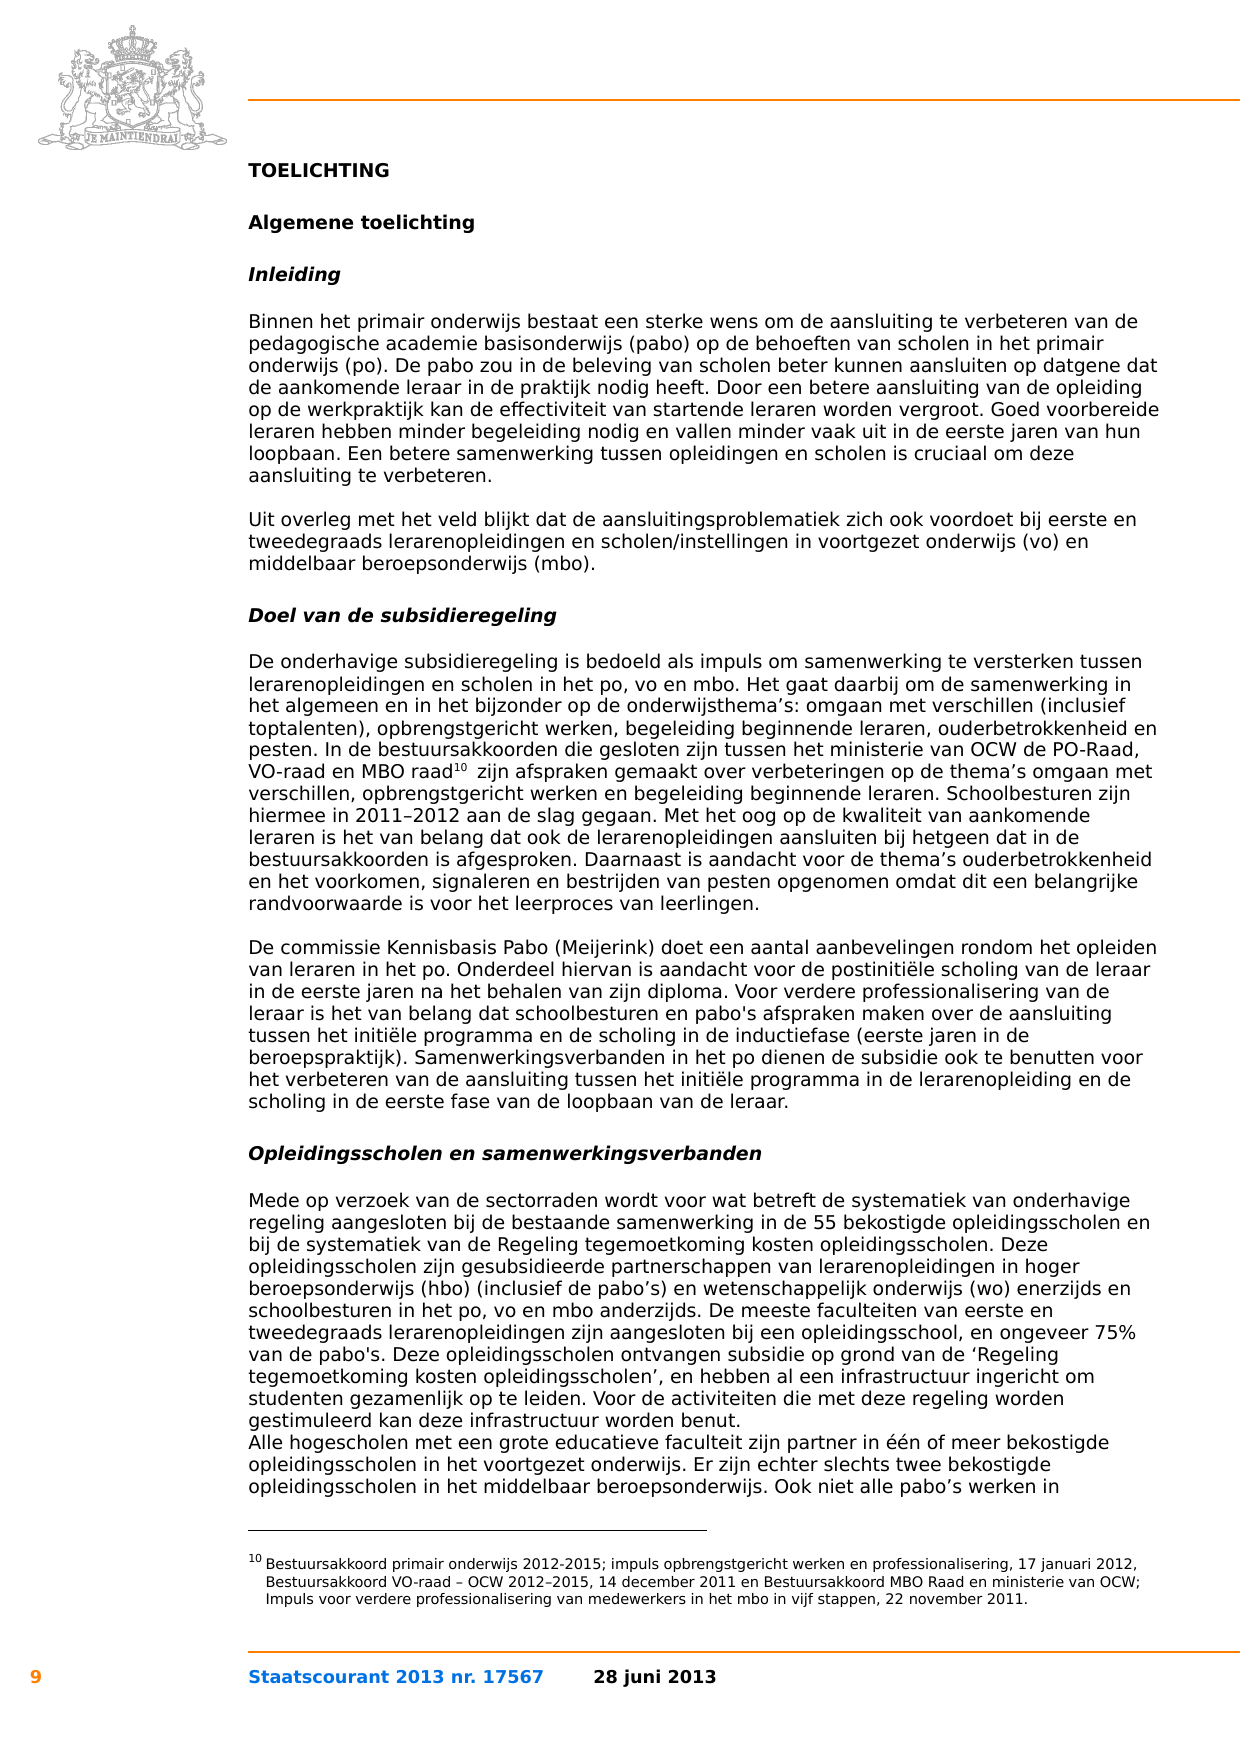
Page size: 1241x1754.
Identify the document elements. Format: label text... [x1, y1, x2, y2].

subtitle TOELICHTING [248, 160, 1163, 182]
text Binnen het primair onderwijs bestaat een sterke wens om de aansluiting te verbeteren van de pedagogische academie basisonderwijs (pabo) op de behoeften van scholen in het primair onderwijs (po). De pabo zou in de beleving van scholen beter kunnen aansluiten op datgene dat de aankomende leraar in de praktijk nodig heeft. Door een betere aansluiting van de opleiding op de werkpraktijk kan de effectiviteit van startende leraren worden vergroot. Goed voorbereide leraren hebben minder begeleiding nodig en vallen minder vaak uit in de eerste jaren van hun loopbaan. Een betere samenwerking tussen opleidingen en scholen is cruciaal om deze aansluiting te verbeteren. [248, 311, 1163, 487]
subtitle Algemene toelichting [248, 212, 1163, 234]
picture [38, 25, 227, 150]
subtitle Doel van de subsidieregeling [248, 604, 1163, 626]
subtitle Inleiding [248, 264, 1163, 286]
text Uit overleg met het veld blijkt dat de aansluitingsproblematiek zich ook voordoet bij eerste en tweedegraads lerarenopleidingen en scholen/instellingen in voortgezet onderwijs (vo) en middelbaar beroepsonderwijs (mbo). [248, 508, 1163, 574]
text Mede op verzoek van de sectorraden wordt voor wat betreft de systematiek van onderhavige regeling aangesloten bij de bestaande samenwerking in de 55 bekostigde opleidingsscholen en bij de systematiek van de Regeling tegemoetkoming kosten opleidingsscholen. Deze opleidingsscholen zijn gesubsidieerde partnerschappen van lerarenopleidingen in hoger beroepsonderwijs (hbo) (inclusief de pabo’s) en wetenschappelijk onderwijs (wo) enerzijds en schoolbesturen in het po, vo en mbo anderzijds. De meeste faculteiten van eerste en tweedegraads lerarenopleidingen zijn aangesloten bij een opleidingsschool, en ongeveer 75% van de pabo's. Deze opleidingsscholen ontvangen subsidie op grond van de ‘Regeling tegemoetkoming kosten opleidingsscholen’, en hebben al een infrastructuur ingericht om studenten gezamenlijk op te leiden. Voor de activiteiten die met deze regeling worden gestimuleerd kan deze infrastructuur worden benut. [248, 1190, 1163, 1432]
text Alle hogescholen met een grote educatieve faculteit zijn partner in één of meer bekostigde opleidingsscholen in het voortgezet onderwijs. Er zijn echter slechts twee bekostigde opleidingsscholen in het middelbaar beroepsonderwijs. Ook niet alle pabo’s werken in [248, 1432, 1163, 1498]
text Bestuursakkoord primair onderwijs 2012-2015; impuls opbrengstgericht werken en professionalisering, 17 januari 2012, Bestuursakkoord VO-raad – OCW 2012–2015, 14 december 2011 en Bestuursakkoord MBO Raad en ministerie van OCW; Impuls voor verdere professionalisering van medewerkers in het mbo in vijf stappen, 22 november 2011. [248, 1552, 1163, 1608]
subtitle Opleidingsscholen en samenwerkingsverbanden [248, 1143, 1163, 1165]
text De commissie Kennisbasis Pabo (Meijerink) doet een aantal aanbevelingen rondom het opleiden van leraren in het po. Onderdeel hiervan is aandacht voor de postinitiële scholing van de leraar in de eerste jaren na het behalen van zijn diploma. Voor verdere professionalisering van de leraar is het van belang dat schoolbesturen en pabo's afspraken maken over de aansluiting tussen het initiële programma en de scholing in de inductiefase (eerste jaren in de beroepspraktijk). Samenwerkingsverbanden in het po dienen de subsidie ook te benutten voor het verbeteren van de aansluiting tussen het initiële programma in de lerarenopleiding en de scholing in de eerste fase van de loopbaan van de leraar. [248, 937, 1163, 1113]
text De onderhavige subsidieregeling is bedoeld als impuls om samenwerking te versterken tussen lerarenopleidingen en scholen in het po, vo en mbo. Het gaat daarbij om de samenwerking in het algemeen en in het bijzonder op de onderwijsthema’s: omgaan met verschillen (inclusief toptalenten), opbrengstgericht werken, begeleiding beginnende leraren, ouderbetrokkenheid en pesten. In de bestuursakkoorden die gesloten zijn tussen het ministerie van OCW de PO-Raad, VO-raad en MBO raad zijn afspraken gemaakt over verbeteringen op de thema’s omgaan met verschillen, opbrengstgericht werken en begeleiding beginnende leraren. Schoolbesturen zijn hiermee in 2011–2012 aan de slag gegaan. Met het oog op de kwaliteit van aankomende leraren is het van belang dat ook de lerarenopleidingen aansluiten bij hetgeen dat in de bestuursakkoorden is afgesproken. Daarnaast is aandacht voor de thema’s ouderbetrokkenheid en het voorkomen, signaleren en bestrijden van pesten opgenomen omdat dit een belangrijke randvoorwaarde is voor het leerproces van leerlingen. [248, 651, 1163, 915]
